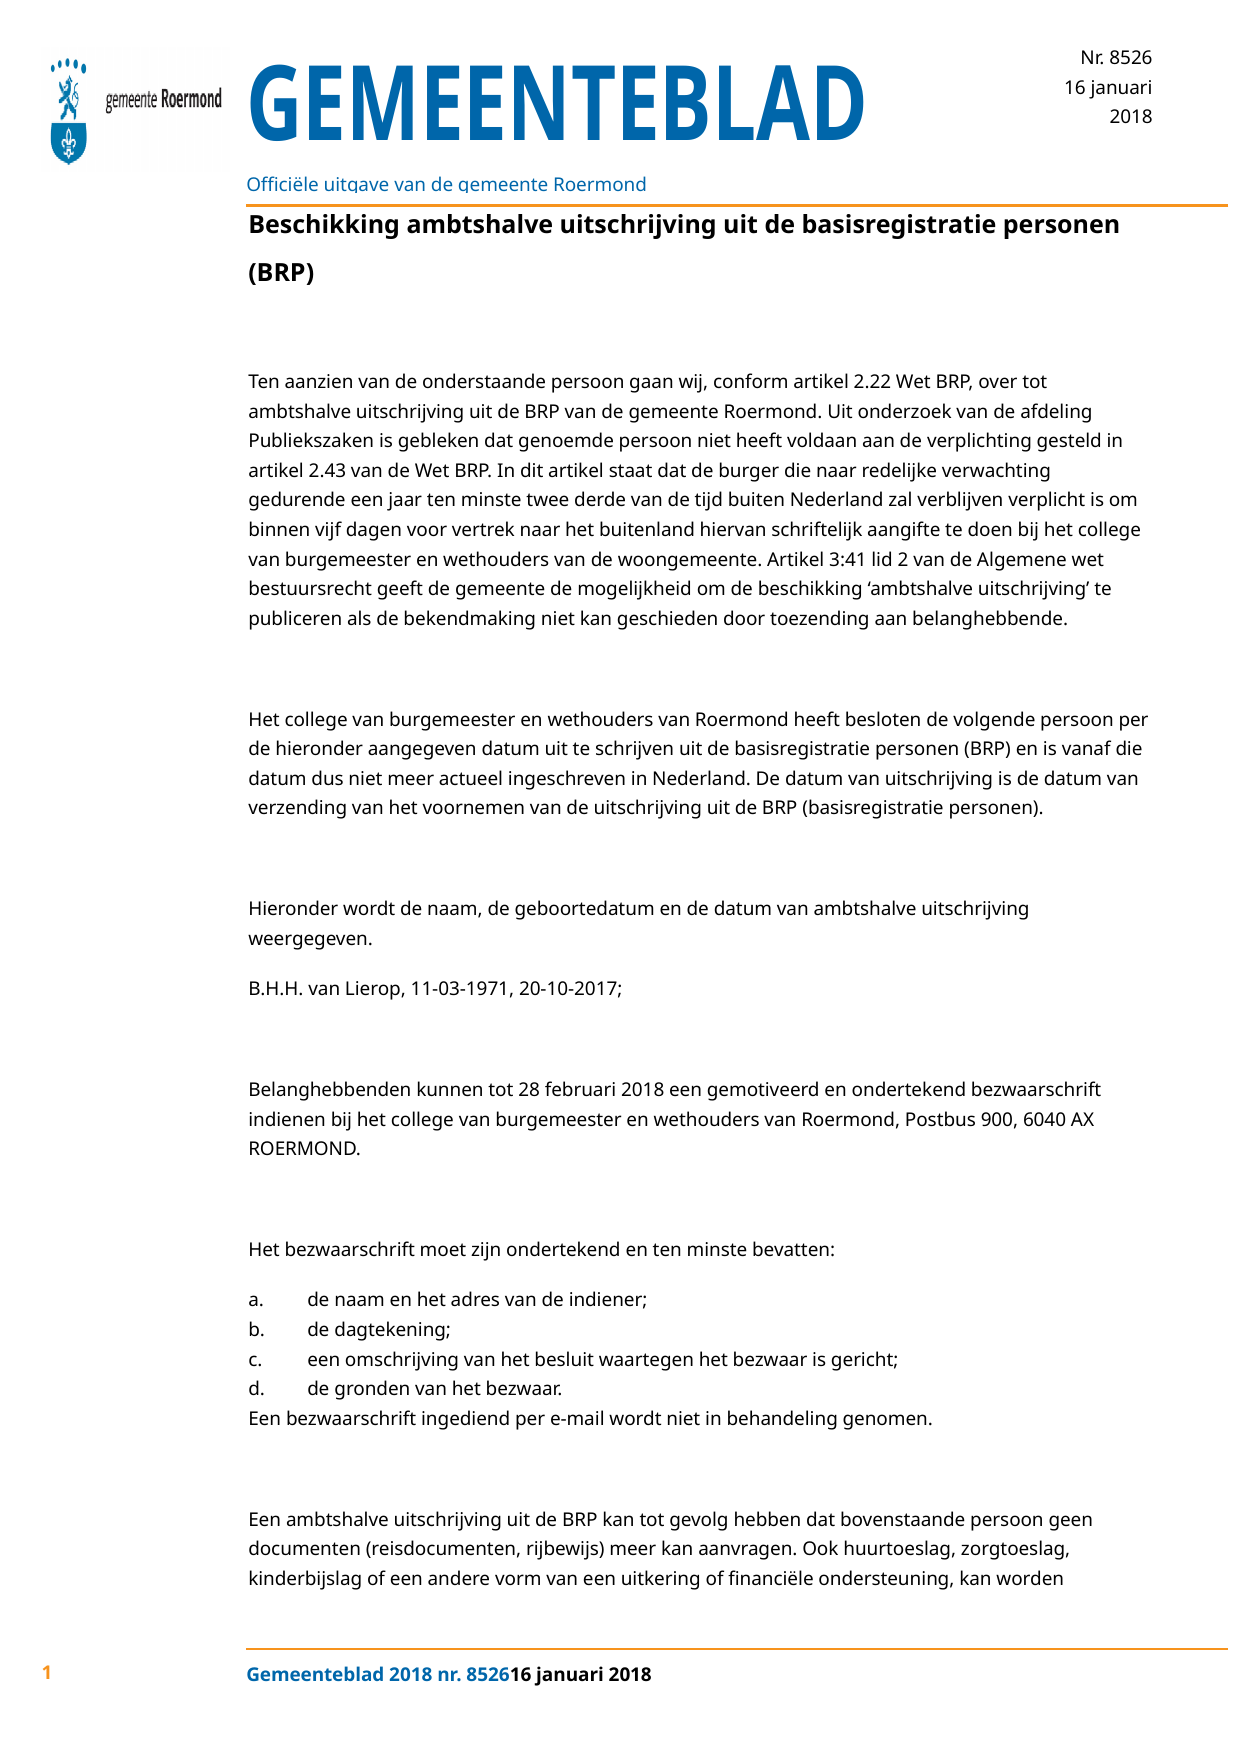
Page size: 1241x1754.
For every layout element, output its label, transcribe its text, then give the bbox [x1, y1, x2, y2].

text B.H.H. van Lierop, 11-03-1971, 20-10-2017; [248, 975, 1152, 1001]
text Belanghebbenden kunnen tot 28 februari 2018 een gemotiveerd en ondertekend bezwaarschrift indienen bij het college van burgemeester en wethouders van Roermond, Postbus 900, 6040 AX ROERMOND. [248, 1076, 1152, 1161]
text Hieronder wordt de naam, de geboortedatum en de datum van ambtshalve uitschrijving weergegeven. [248, 895, 1152, 951]
text Beschikking ambtshalve uitschrijving uit de basisregistratie personen (BRP) [248, 207, 1152, 288]
text Het college van burgemeester en wethouders van Roermond heeft besloten de volgende persoon per de hieronder aangegeven datum uit te schrijven uit de basisregistratie personen (BRP) en is vanaf die datum dus niet meer actueel ingeschreven in Nederland. De datum van uitschrijving is de datum van verzending van het voornemen van de uitschrijving uit de BRP (basisregistratie personen). [248, 706, 1152, 820]
text Het bezwaarschrift moet zijn ondertekend en ten minste bevatten: [248, 1236, 1152, 1262]
picture [41, 47, 231, 172]
list een omschrijving van het besluit waartegen het bezwaar is gericht; [248, 1346, 1152, 1372]
text Een bezwaarschrift ingediend per e-mail wordt niet in behandeling genomen. [248, 1405, 1152, 1431]
text Een ambtshalve uitschrijving uit de BRP kan tot gevolg hebben dat bovenstaande persoon geen documenten (reisdocumenten, rijbewijs) meer kan aanvragen. Ook huurtoeslag, zorgtoeslag, kinderbijslag of een andere vorm van een uitkering of financiële ondersteuning, kan worden [248, 1506, 1152, 1591]
list de gronden van het bezwaar. [248, 1375, 1152, 1401]
list de dagtekening; [248, 1316, 1152, 1342]
list de naam en het adres van de indiener; [248, 1287, 1152, 1312]
text Ten aanzien van de onderstaande persoon gaan wij, conform artikel 2.22 Wet BRP, over tot ambtshalve uitschrijving uit de BRP van de gemeente Roermond. Uit onderzoek van de afdeling Publiekszaken is gebleken dat genoemde persoon niet heeft voldaan aan de verplichting gesteld in artikel 2.43 van de Wet BRP. In dit artikel staat dat de burger die naar redelijke verwachting gedurende een jaar ten minste twee derde van de tijd buiten Nederland zal verblijven verplicht is om binnen vijf dagen voor vertrek naar het buitenland hiervan schriftelijk aangifte te doen bij het college van burgemeester en wethouders van de woongemeente. Artikel 3:41 lid 2 van de Algemene wet bestuursrecht geeft de gemeente de mogelijkheid om de beschikking ‘ambtshalve uitschrijving’ te publiceren als de bekendmaking niet kan geschieden door toezending aan belanghebbende. [248, 368, 1152, 631]
